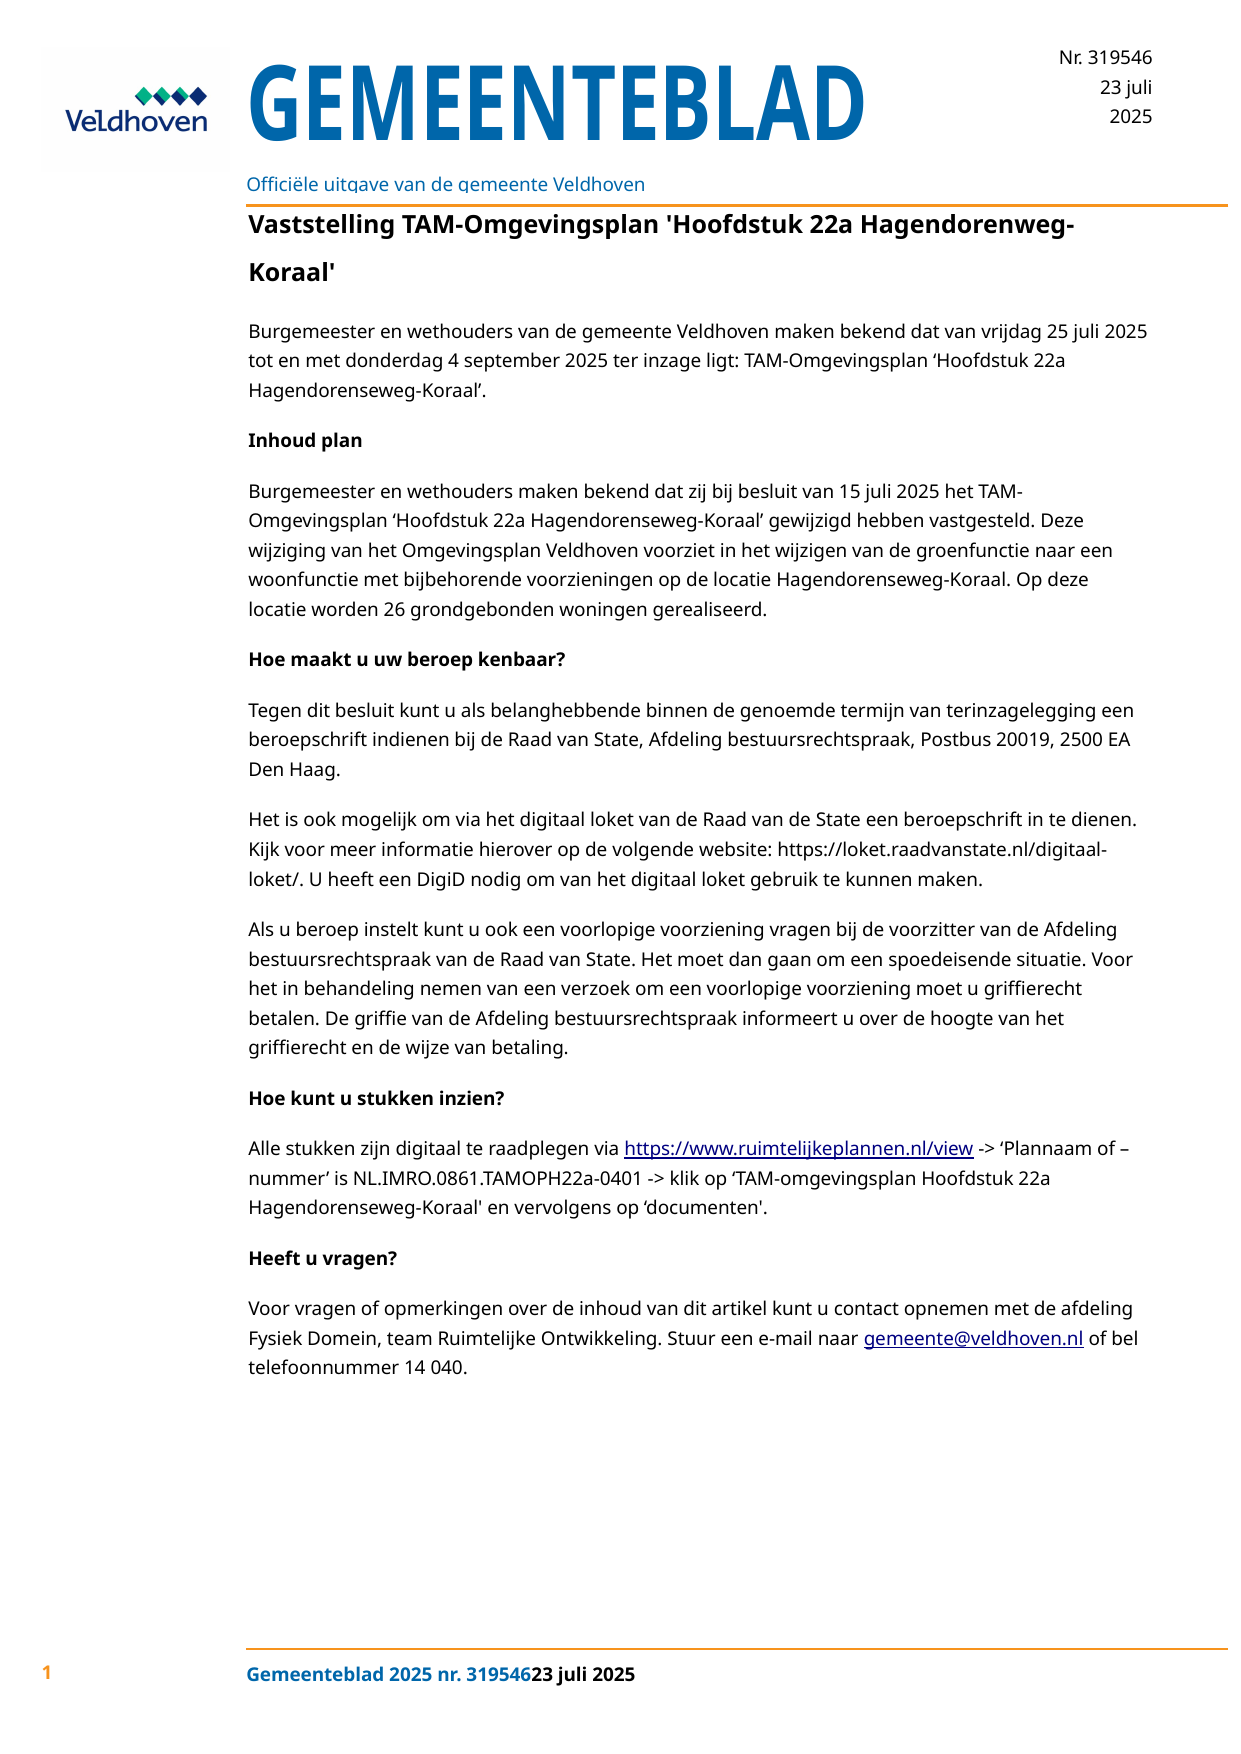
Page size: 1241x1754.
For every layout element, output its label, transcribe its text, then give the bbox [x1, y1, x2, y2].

text Hoe maakt u uw beroep kenbaar? [248, 647, 1152, 672]
text Vaststelling TAM-Omgevingsplan 'Hoofdstuk 22a Hagendorenweg-Koraal' [248, 207, 1152, 288]
text Het is ook mogelijk om via het digitaal loket van de Raad van de State een beroepschrift in te dienen. Kijk voor meer informatie hierover op de volgende website: https://loket.raadvanstate.nl/digitaal-loket/. U heeft een DigiD nodig om van het digitaal loket gebruik te kunnen maken. [248, 807, 1152, 892]
text Als u beroep instelt kunt u ook een voorlopige voorziening vragen bij de voorzitter van de Afdeling bestuursrechtspraak van de Raad van State. Het moet dan gaan om een spoedeisende situatie. Voor het in behandeling nemen van een verzoek om een voorlopige voorziening moet u griffierecht betalen. De griffie van de Afdeling bestuursrechtspraak informeert u over de hoogte van het griffierecht en de wijze van betaling. [248, 916, 1152, 1060]
text Inhoud plan [248, 427, 1152, 453]
picture [41, 47, 231, 172]
text Voor vragen of opmerkingen over de inhoud van dit artikel kunt u contact opnemen met de afdeling Fysiek Domein, team Ruimtelijke Ontwikkeling. Stuur een e-mail naar gemeente@veldhoven.nl of bel telefoonnummer 14 040. [248, 1295, 1152, 1380]
text Burgemeester en wethouders van de gemeente Veldhoven maken bekend dat van vrijdag 25 juli 2025 tot en met donderdag 4 september 2025 ter inzage ligt: TAM-Omgevingsplan ‘Hoofdstuk 22a Hagendorenseweg-Koraal’. [248, 318, 1152, 403]
text Tegen dit besluit kunt u als belanghebbende binnen de genoemde termijn van terinzagelegging een beroepschrift indienen bij de Raad van State, Afdeling bestuursrechtspraak, Postbus 20019, 2500 EA Den Haag. [248, 697, 1152, 782]
text Hoe kunt u stukken inzien? [248, 1085, 1152, 1111]
text Alle stukken zijn digitaal te raadplegen via https://www.ruimtelijkeplannen.nl/view -> ‘Plannaam of –nummer’ is NL.IMRO.0861.TAMOPH22a-0401 -> klik op ‘TAM-omgevingsplan Hoofdstuk 22a Hagendorenseweg-Koraal' en vervolgens op ‘documenten'. [248, 1135, 1152, 1220]
text Burgemeester en wethouders maken bekend dat zij bij besluit van 15 juli 2025 het TAM-Omgevingsplan ‘Hoofdstuk 22a Hagendorenseweg-Koraal’ gewijzigd hebben vastgesteld. Deze wijziging van het Omgevingsplan Veldhoven voorziet in het wijzigen van de groenfunctie naar een woonfunctie met bijbehorende voorzieningen op de locatie Hagendorenseweg-Koraal. Op deze locatie worden 26 grondgebonden woningen gerealiseerd. [248, 478, 1152, 622]
text Heeft u vragen? [248, 1245, 1152, 1271]
